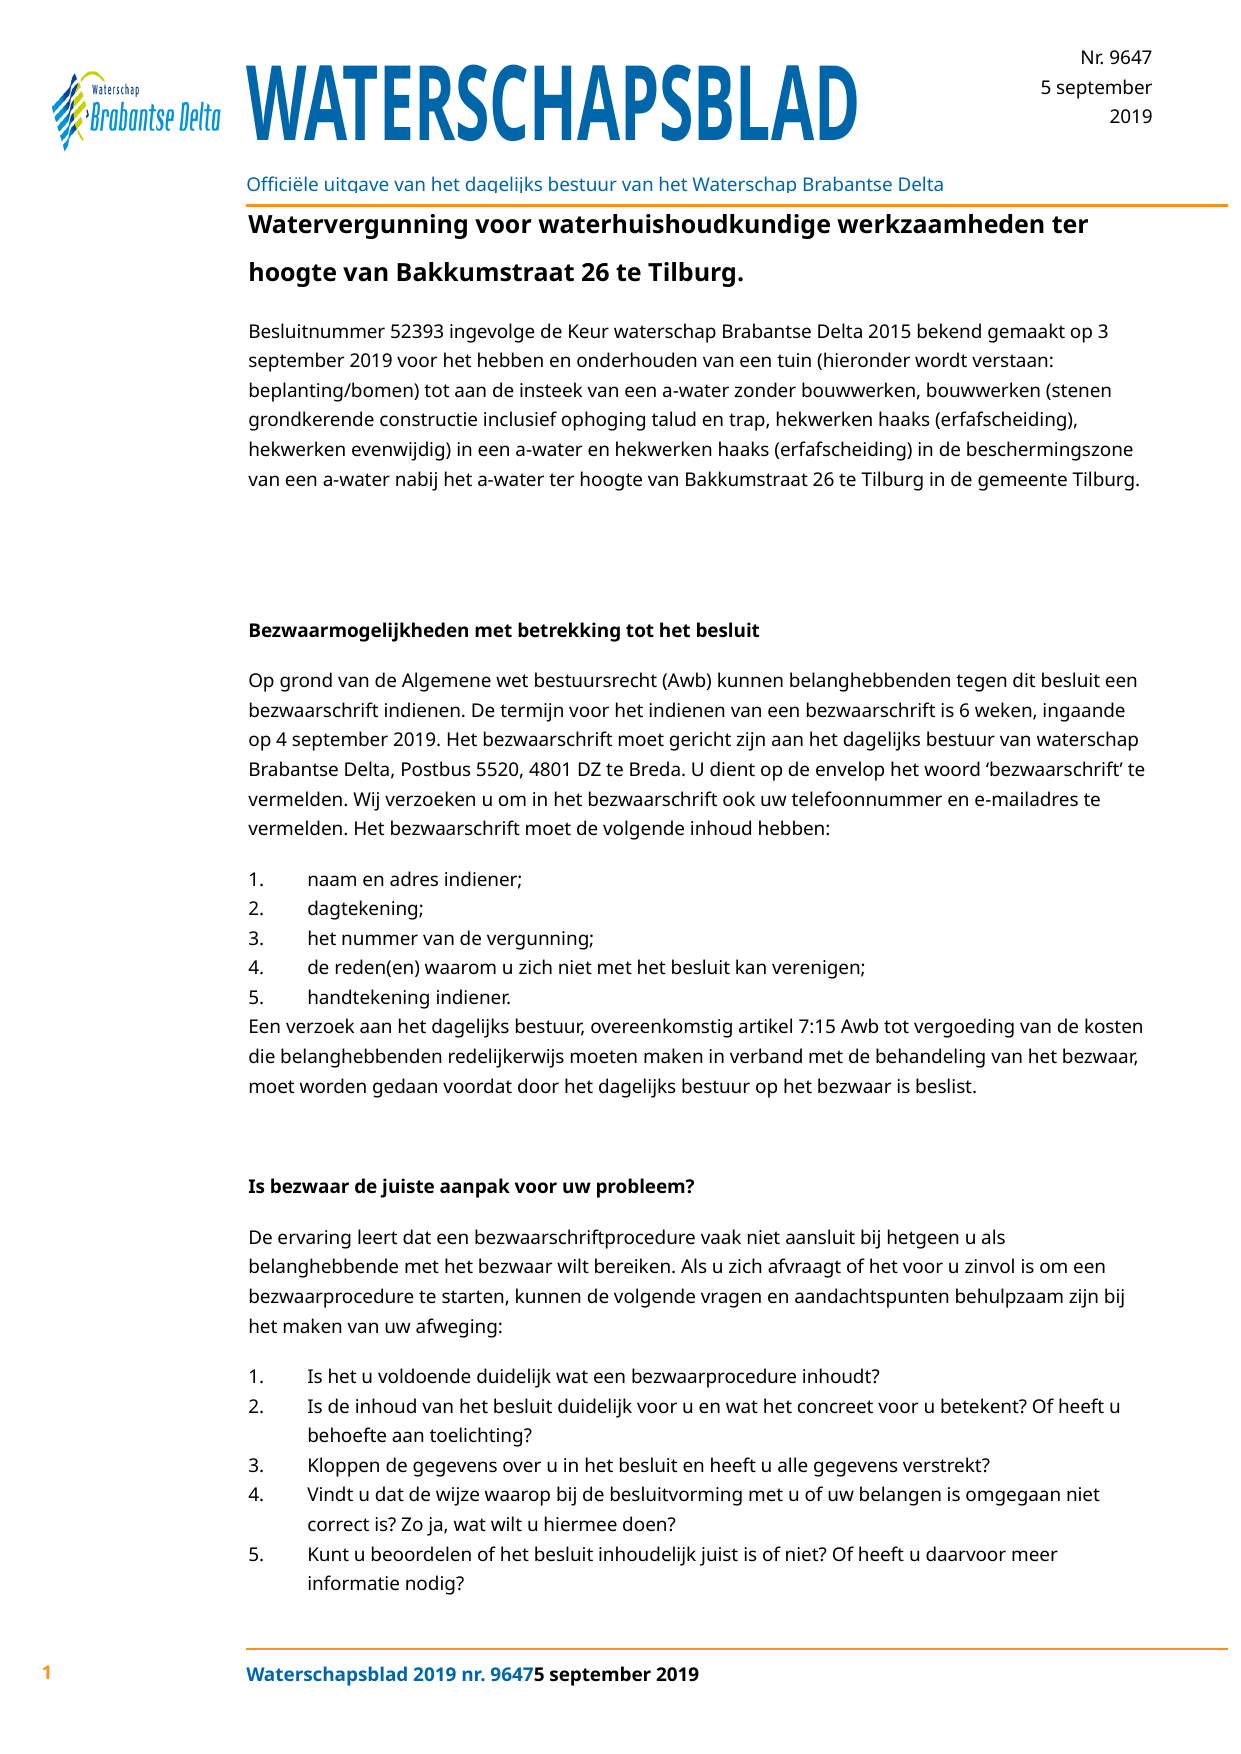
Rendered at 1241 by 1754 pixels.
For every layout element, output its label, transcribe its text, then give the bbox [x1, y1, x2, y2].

text Is bezwaar de juiste aanpak voor uw probleem? [248, 1174, 1152, 1199]
list naam en adres indiener; [248, 866, 1152, 892]
list dagtekening; [248, 895, 1152, 921]
list handtekening indiener. [248, 984, 1152, 1010]
list Is de inhoud van het besluit duidelijk voor u en wat het concreet voor u betekent? Of heeft u behoefte aan toelichting? [248, 1393, 1152, 1448]
text Watervergunning voor waterhuishoudkundige werkzaamheden ter hoogte van Bakkumstraat 26 te Tilburg. [248, 207, 1152, 288]
list Kloppen de gegevens over u in het besluit en heeft u alle gegevens verstrekt? [248, 1452, 1152, 1478]
list de reden(en) waarom u zich niet met het besluit kan verenigen; [248, 954, 1152, 980]
list het nummer van de vergunning; [248, 925, 1152, 951]
text De ervaring leert dat een bezwaarschriftprocedure vaak niet aansluit bij hetgeen u als belanghebbende met het bezwaar wilt bereiken. Als u zich afvraagt of het voor u zinvol is om een bezwaarprocedure te starten, kunnen de volgende vragen en aandachtspunten behulpzaam zijn bij het maken van uw afweging: [248, 1224, 1152, 1339]
list Kunt u beoordelen of het besluit inhoudelijk juist is of niet? Of heeft u daarvoor meer informatie nodig? [248, 1541, 1152, 1596]
text Een verzoek aan het dagelijks bestuur, overeenkomstig artikel 7:15 Awb tot vergoeding van de kosten die belanghebbenden redelijkerwijs moeten maken in verband met de behandeling van het bezwaar, moet worden gedaan voordat door het dagelijks bestuur op het bezwaar is beslist. [248, 1014, 1152, 1099]
list Is het u voldoende duidelijk wat een bezwaarprocedure inhoudt? [248, 1363, 1152, 1389]
text Bezwaarmogelijkheden met betrekking tot het besluit [248, 617, 1152, 643]
text Op grond van de Algemene wet bestuursrecht (Awb) kunnen belanghebbenden tegen dit besluit een bezwaarschrift indienen. De termijn voor het indienen van een bezwaarschrift is 6 weken, ingaande op 4 september 2019. Het bezwaarschrift moet gericht zijn aan het dagelijks bestuur van waterschap Brabantse Delta, Postbus 5520, 4801 DZ te Breda. U dient op de envelop het woord ‘bezwaarschrift’ te vermelden. Wij verzoeken u om in het bezwaarschrift ook uw telefoonnummer en e‑mailadres te vermelden. Het bezwaarschrift moet de volgende inhoud hebben: [248, 667, 1152, 841]
picture [41, 47, 231, 172]
list Vindt u dat de wijze waarop bij de besluitvorming met u of uw belangen is omgegaan niet correct is? Zo ja, wat wilt u hiermee doen? [248, 1482, 1152, 1537]
text Besluitnummer 52393 ingevolge de Keur waterschap Brabantse Delta 2015 bekend gemaakt op 3 september 2019 voor het hebben en onderhouden van een tuin (hieronder wordt verstaan: beplanting/bomen) tot aan de insteek van een a-water zonder bouwwerken, bouwwerken (stenen grondkerende constructie inclusief ophoging talud en trap, hekwerken haaks (erfafscheiding), hekwerken evenwijdig) in een a-water en hekwerken haaks (erfafscheiding) in de beschermingszone van een a-water nabij het a-water ter hoogte van Bakkumstraat 26 te Tilburg in de gemeente Tilburg. [248, 318, 1152, 492]
